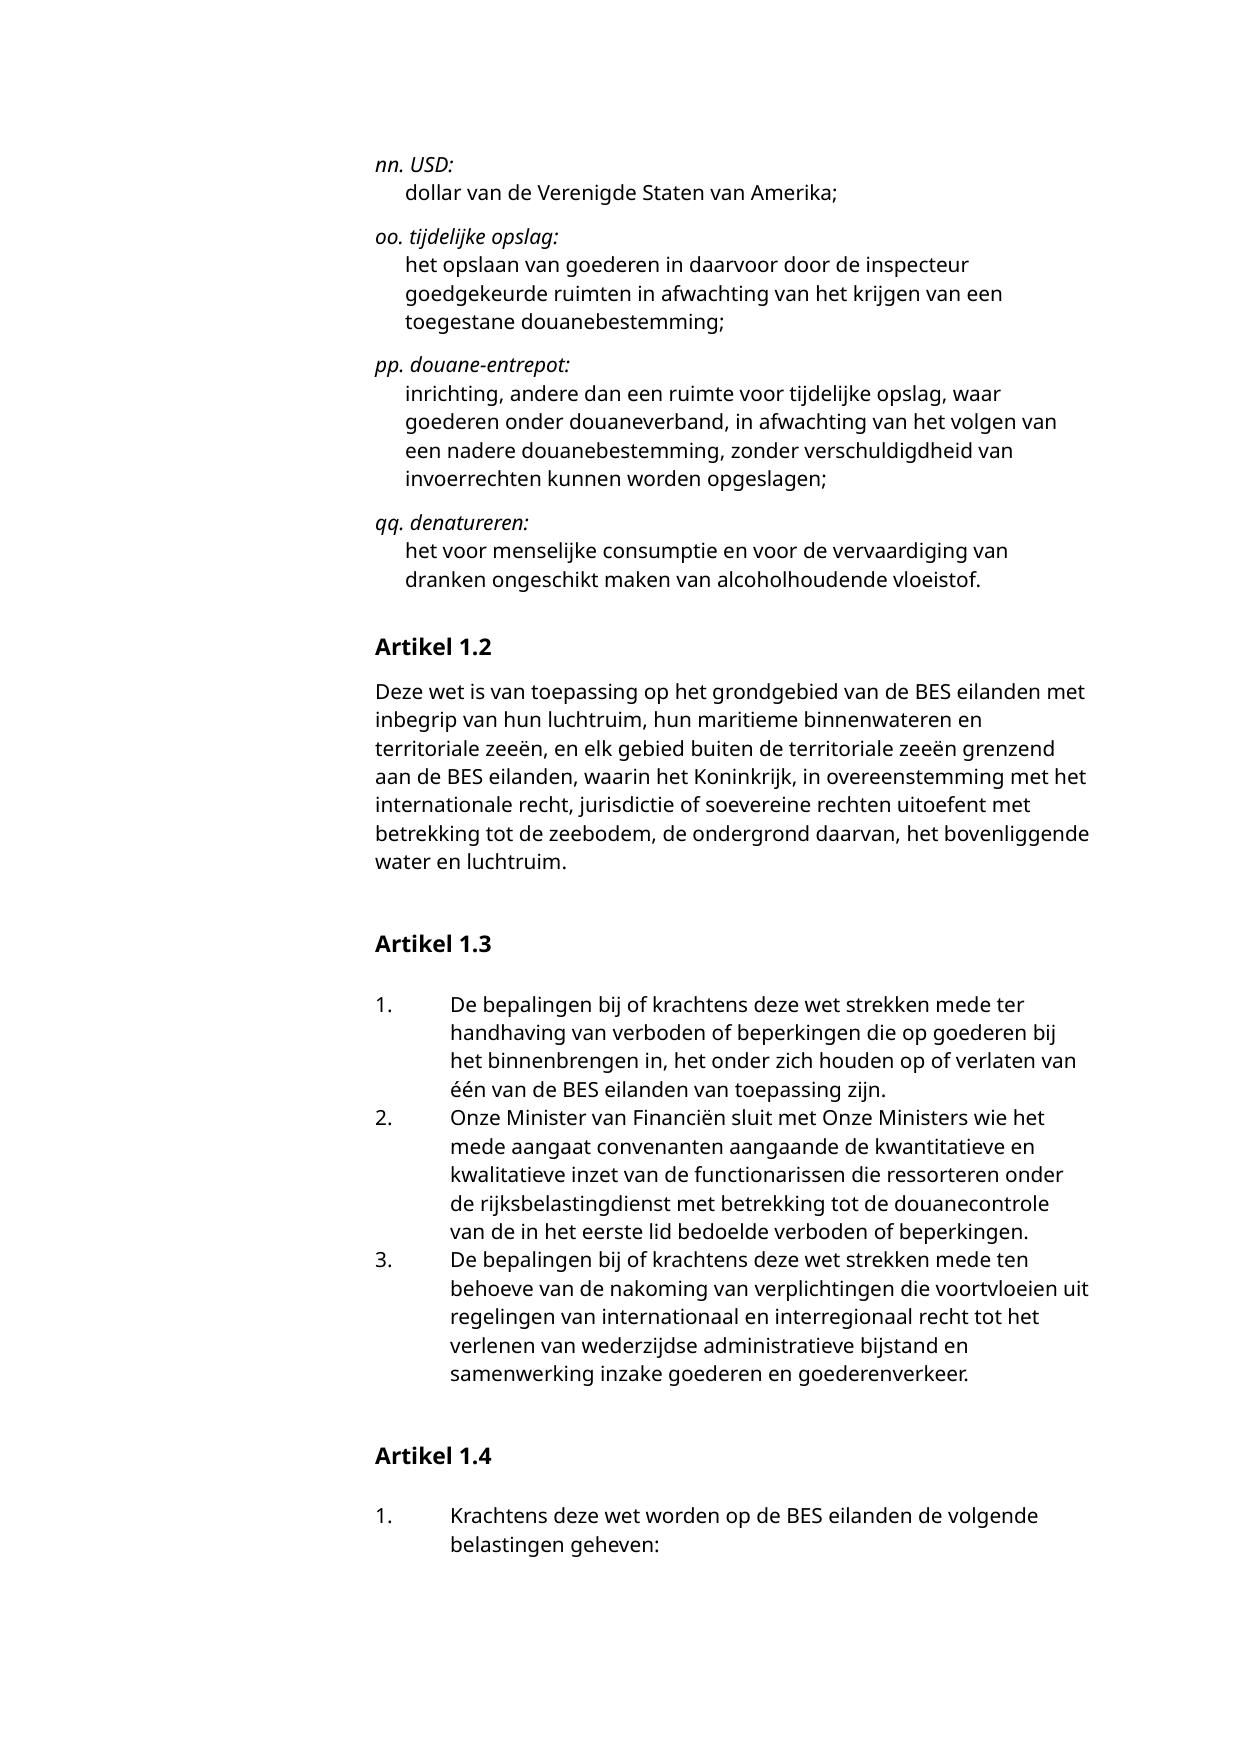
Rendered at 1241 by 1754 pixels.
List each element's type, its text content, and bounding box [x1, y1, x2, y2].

text dollar van de Verenigde Staten van Amerika; [405, 178, 1090, 207]
subtitle Artikel 1.3 [375, 928, 1090, 960]
text nn. USD: [375, 150, 1090, 178]
list De bepalingen bij of krachtens deze wet strekken mede ten behoeve van de nakoming van verplichtingen die voortvloeien uit regelingen van internationaal en interregionaal recht tot het verlenen van wederzijdse administratieve bijstand en samenwerking inzake goederen en goederenverkeer. [375, 1246, 1090, 1388]
text pp. douane-entrepot: [375, 351, 1090, 379]
text Deze wet is van toepassing op het grondgebied van de BES eilanden met inbegrip van hun luchtruim, hun maritieme binnenwateren en territoriale zeeën, en elk gebied buiten de territoriale zeeën grenzend aan de BES eilanden, waarin het Koninkrijk, in overeenstemming met het internationale recht, jurisdictie of soevereine rechten uitoefent met betrekking tot de zeebodem, de ondergrond daarvan, het bovenliggende water en luchtruim. [375, 677, 1090, 876]
list De bepalingen bij of krachtens deze wet strekken mede ter handhaving van verboden of beperkingen die op goederen bij het binnenbrengen in, het onder zich houden op of verlaten van één van de BES eilanden van toepassing zijn. [375, 990, 1090, 1103]
text qq. denatureren: [375, 508, 1090, 536]
list Onze Minister van Financiën sluit met Onze Ministers wie het mede aangaat convenanten aangaande de kwantitatieve en kwalitatieve inzet van de functionarissen die ressorteren onder de rijksbelastingdienst met betrekking tot de douanecontrole van de in het eerste lid bedoelde verboden of beperkingen. [375, 1103, 1090, 1246]
subtitle Artikel 1.4 [375, 1440, 1090, 1472]
text inrichting, andere dan een ruimte voor tijdelijke opslag, waar goederen onder douaneverband, in afwachting van het volgen van een nadere douanebestemming, zonder verschuldigdheid van invoerrechten kunnen worden opgeslagen; [405, 379, 1090, 493]
text oo. tijdelijke opslag: [375, 222, 1090, 250]
text het opslaan van goederen in daarvoor door de inspecteur goedgekeurde ruimten in afwachting van het krijgen van een toegestane douanebestemming; [405, 250, 1090, 336]
text het voor menselijke consumptie en voor de vervaardiging van dranken ongeschikt maken van alcoholhoudende vloeistof. [405, 536, 1090, 593]
list Krachtens deze wet worden op de BES eilanden de volgende belastingen geheven: [375, 1502, 1090, 1558]
subtitle Artikel 1.2 [375, 631, 1090, 662]
